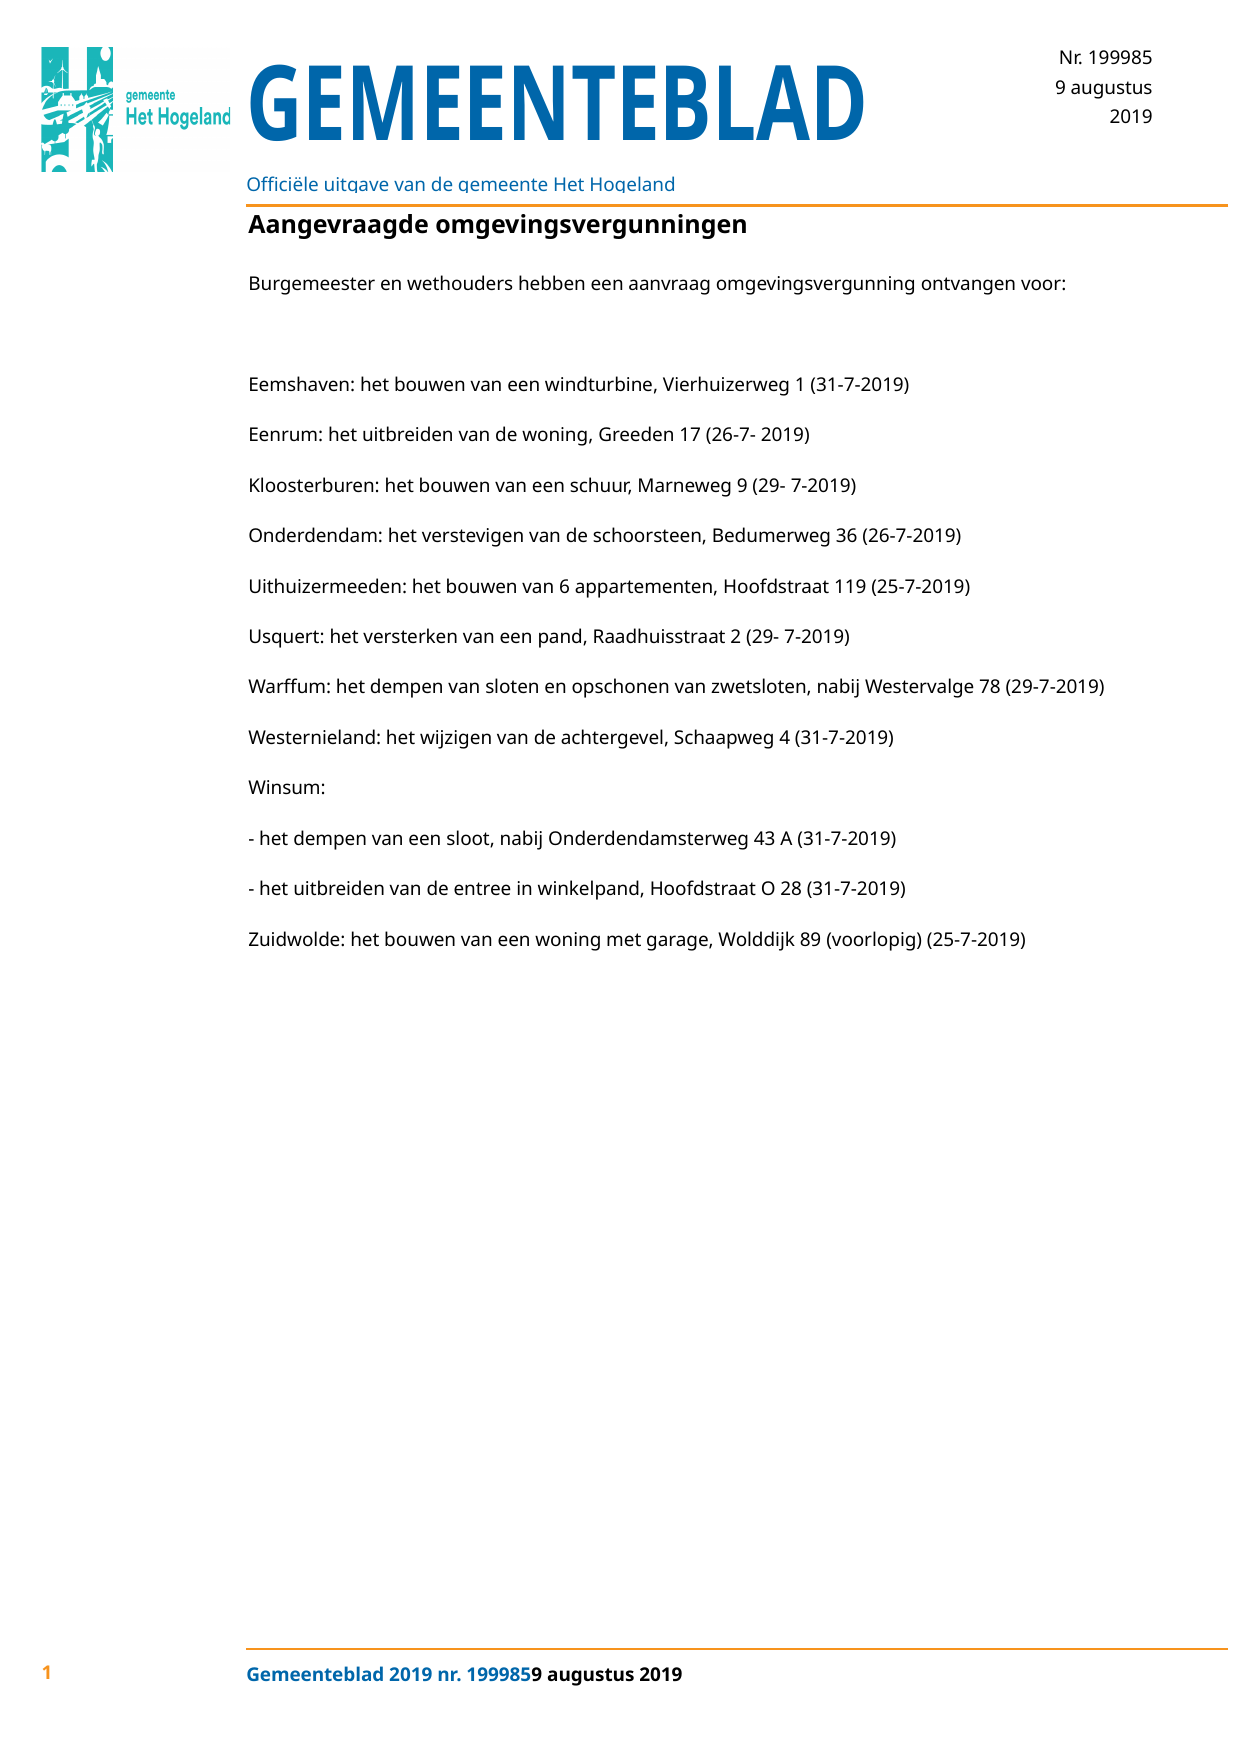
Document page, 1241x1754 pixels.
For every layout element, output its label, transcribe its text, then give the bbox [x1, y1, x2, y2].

text Zuidwolde: het bouwen van een woning met garage, Wolddijk 89 (voorlopig) (25-7-2019) [248, 926, 1152, 951]
text Usquert: het versterken van een pand, Raadhuisstraat 2 (29- 7-2019) [248, 623, 1152, 649]
text Onderdendam: het verstevigen van de schoorsteen, Bedumerweg 36 (26-7-2019) [248, 522, 1152, 548]
text Eemshaven: het bouwen van een windturbine, Vierhuizerweg 1 (31-7-2019) [248, 371, 1152, 397]
text Warffum: het dempen van sloten en opschonen van zwetsloten, nabij Westervalge 78 (29-7-2019) [248, 674, 1152, 699]
text Aangevraagde omgevingsvergunningen [248, 207, 1152, 241]
picture [41, 47, 231, 172]
text Kloosterburen: het bouwen van een schuur, Marneweg 9 (29- 7-2019) [248, 472, 1152, 498]
text Burgemeester en wethouders hebben een aanvraag omgevingsvergunning ontvangen voor: [248, 270, 1152, 296]
text Winsum: [248, 774, 1152, 800]
text Eenrum: het uitbreiden van de woning, Greeden 17 (26-7- 2019) [248, 422, 1152, 447]
text - het uitbreiden van de entree in winkelpand, Hoofdstraat O 28 (31-7-2019) [248, 875, 1152, 901]
text Uithuizermeeden: het bouwen van 6 appartementen, Hoofdstraat 119 (25-7-2019) [248, 573, 1152, 598]
text - het dempen van een sloot, nabij Onderdendamsterweg 43 A (31-7-2019) [248, 825, 1152, 851]
text Westernieland: het wijzigen van de achtergevel, Schaapweg 4 (31-7-2019) [248, 724, 1152, 750]
